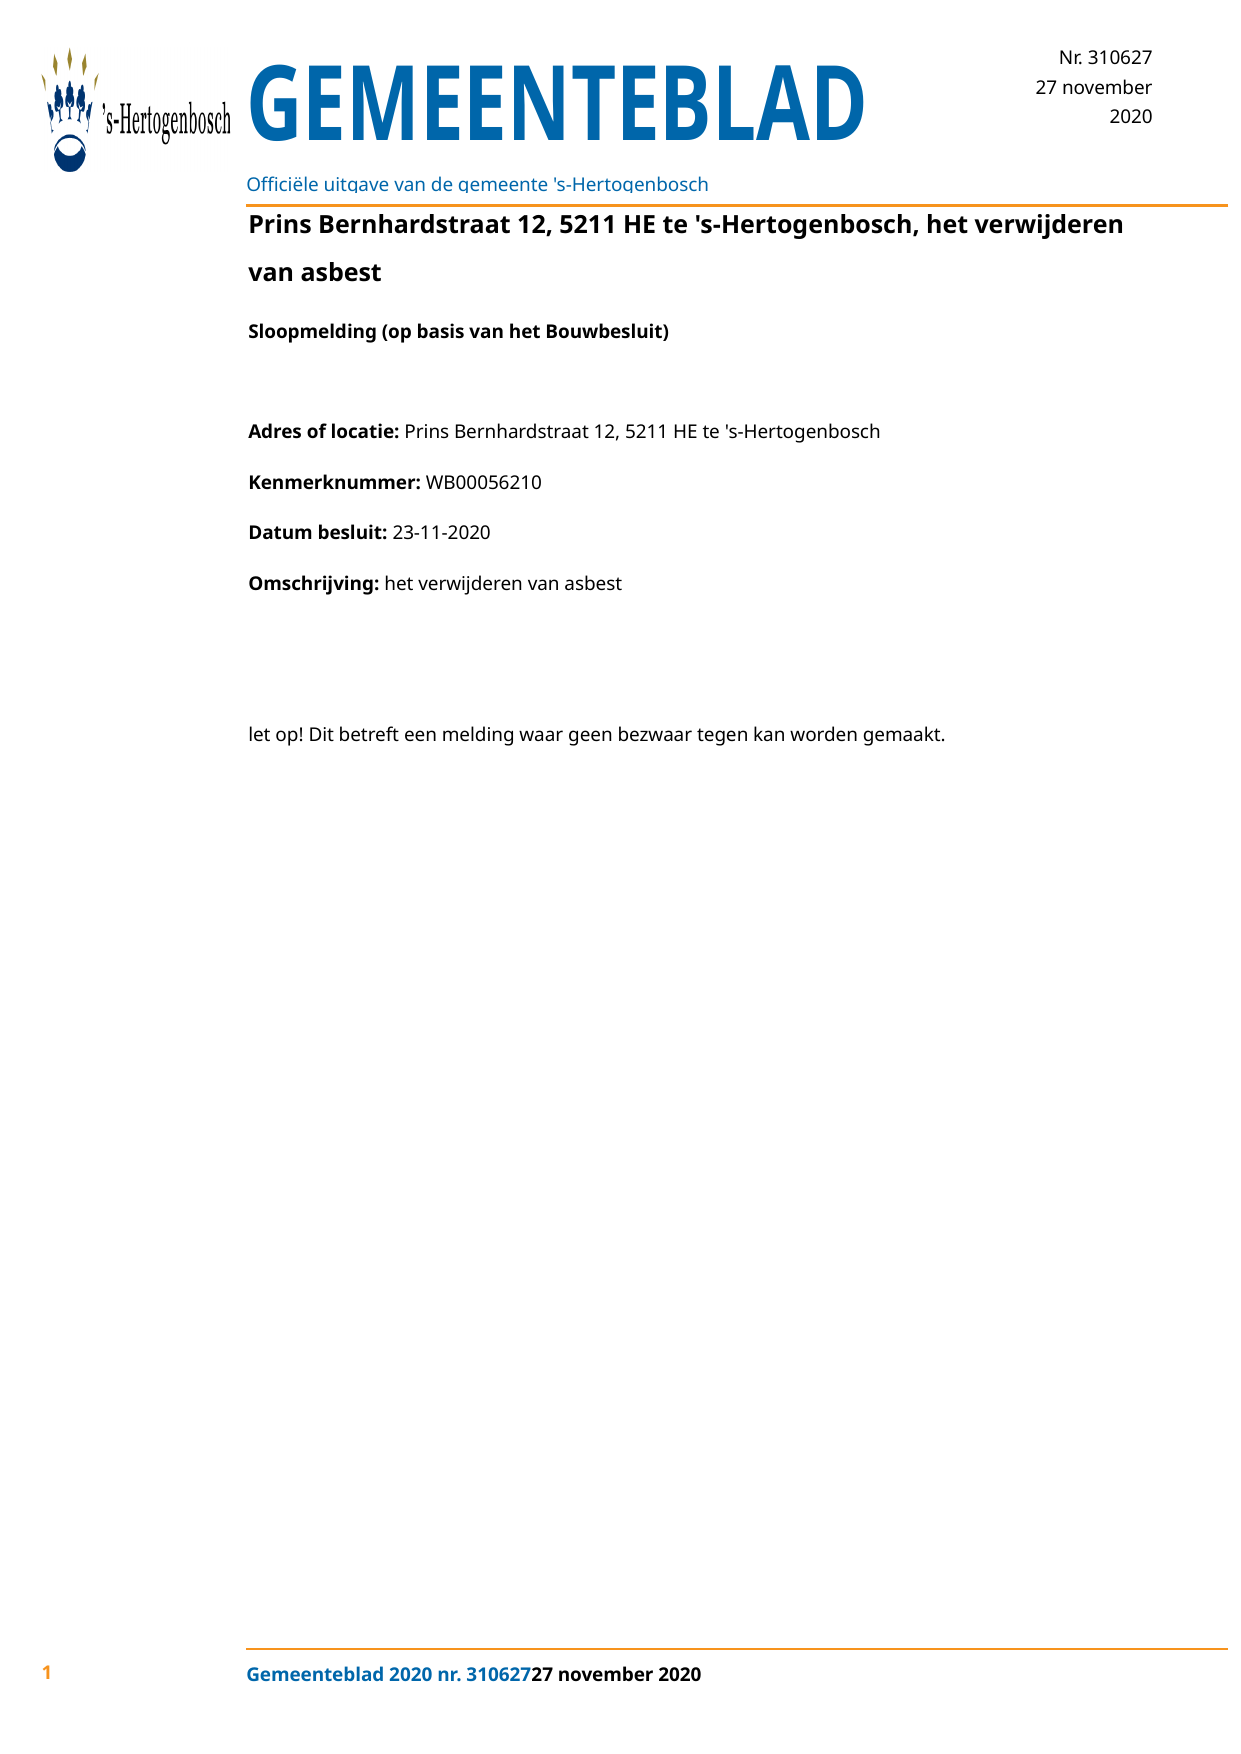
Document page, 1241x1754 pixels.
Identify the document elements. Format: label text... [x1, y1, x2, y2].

text Kenmerknummer: WB00056210 [248, 469, 1152, 495]
text Prins Bernhardstraat 12, 5211 HE te 's-Hertogenbosch, het verwijderen van asbest [248, 207, 1152, 288]
text Adres of locatie: Prins Bernhardstraat 12, 5211 HE te 's-Hertogenbosch [248, 419, 1152, 444]
text Omschrijving: het verwijderen van asbest [248, 570, 1152, 596]
picture [41, 47, 231, 172]
text Datum besluit: 23-11-2020 [248, 519, 1152, 545]
text let op! Dit betreft een melding waar geen bezwaar tegen kan worden gemaakt. [248, 721, 1152, 747]
text Sloopmelding (op basis van het Bouwbesluit) [248, 318, 1152, 344]
